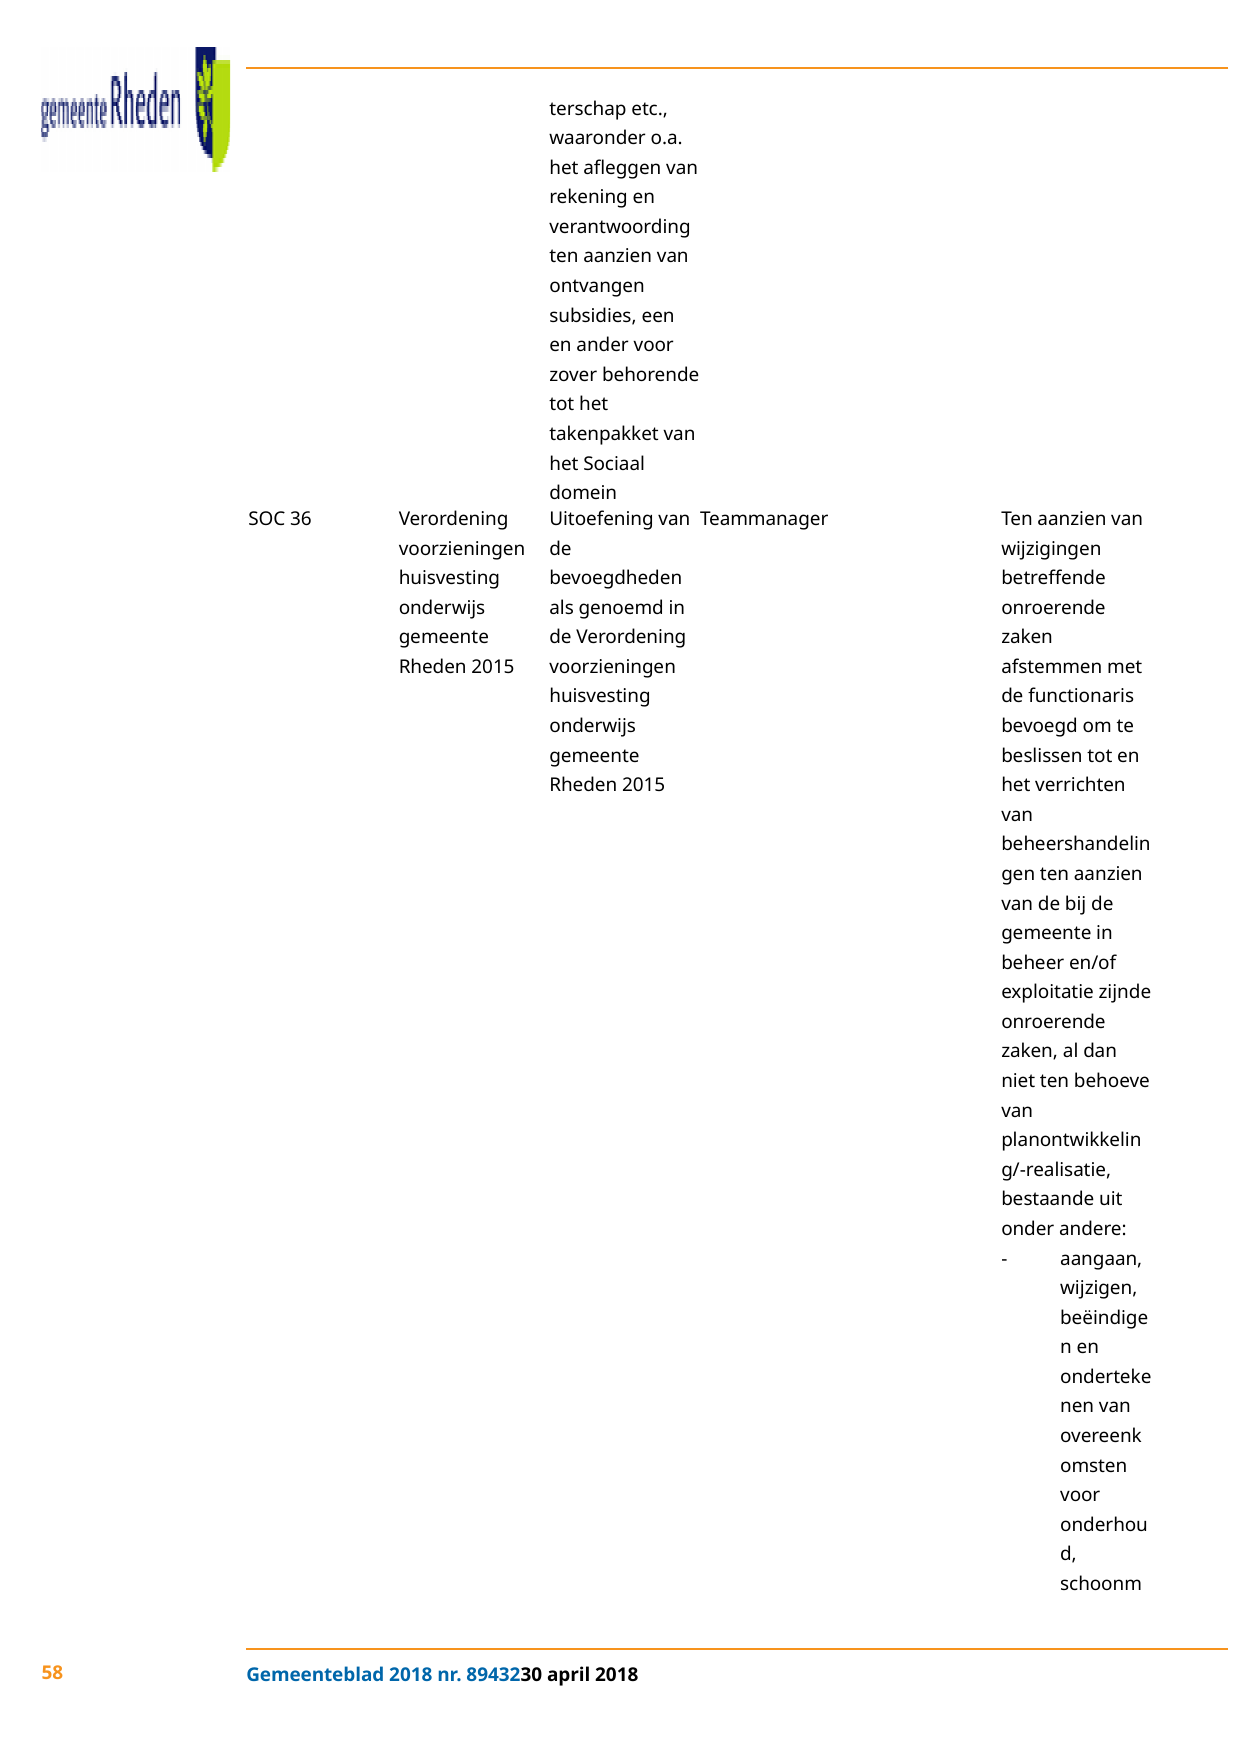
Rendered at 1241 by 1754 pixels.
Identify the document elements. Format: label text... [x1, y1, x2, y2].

table_cell [248, 95, 398, 505]
table_cell [1001, 95, 1152, 505]
picture [41, 47, 231, 172]
table_cell terschap etc., waaronder o.a. het afleggen van rekening en verantwoording ten aanzien van ontvangen subsidies, een en ander voor zover behorende tot het takenpakket van het Sociaal domein [549, 95, 700, 505]
table_cell Verordening voorzieningen huisvesting onderwijs gemeente Rheden 2015 [399, 505, 549, 1596]
table_cell Teammanager [700, 505, 850, 1596]
table_cell [399, 95, 549, 505]
table_cell [850, 95, 1001, 505]
table_cell Ten aanzien van wijzigingen betreffende onroerende zaken afstemmen met de functionaris bevoegd om te beslissen tot en het verrichten van beheershandelingen ten aanzien van de bij de gemeente in beheer en/of exploitatie zijnde onroerende zaken, al dan niet ten behoeve van planontwikkeling/-realisatie, bestaande uit onder andere: aangaan, wijzigen, beëindigen en ondertekenen van overeenkomsten voor onderhoud, schoonm [1001, 505, 1152, 1596]
table_cell Uitoefening van de bevoegdheden als genoemd in de Verordening voorzieningen huisvesting onderwijs gemeente Rheden 2015 [549, 505, 700, 1596]
table_cell [700, 95, 850, 505]
table_cell SOC 36 [248, 505, 398, 1596]
table_cell [850, 505, 1001, 1596]
